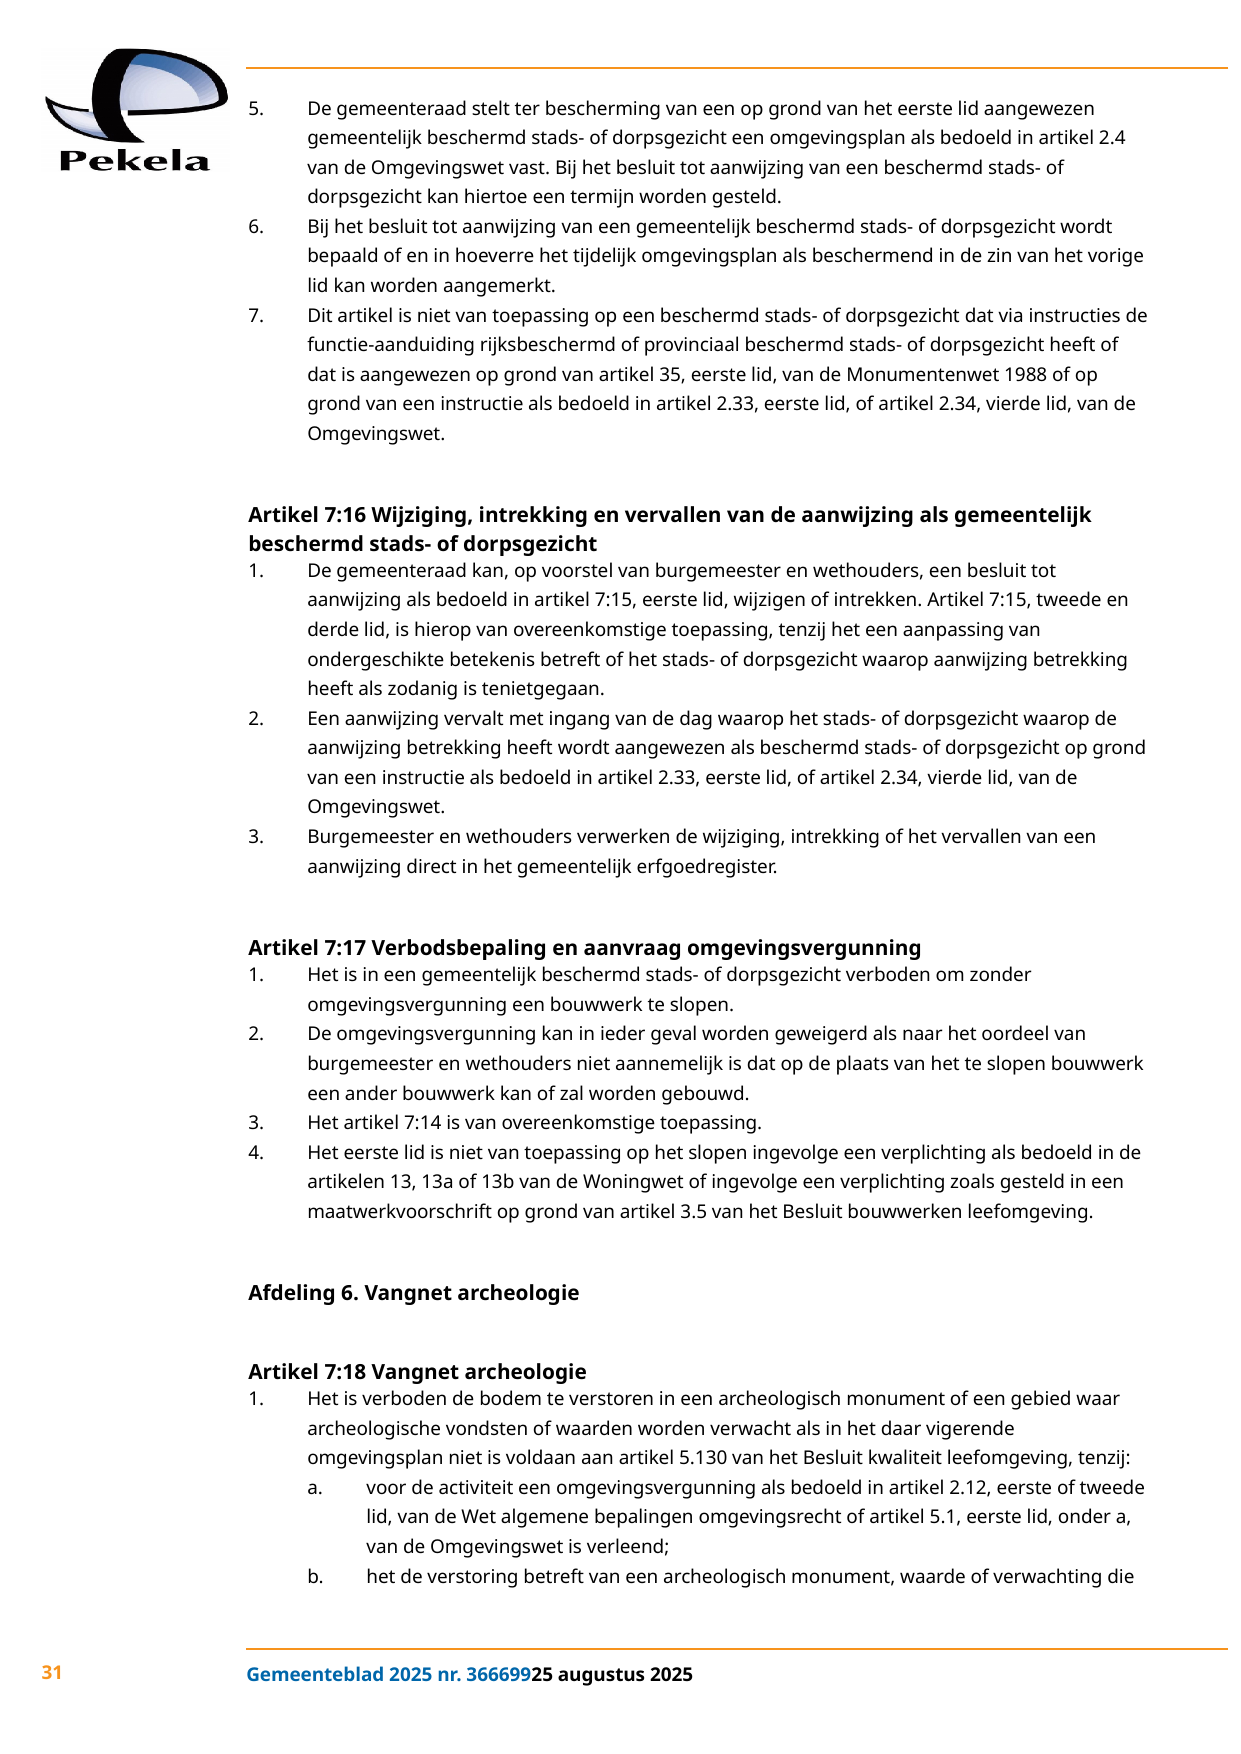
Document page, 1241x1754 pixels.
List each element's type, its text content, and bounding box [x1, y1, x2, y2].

picture [41, 47, 231, 172]
list het de verstoring betreft van een archeologisch monument, waarde of verwachting die [307, 1563, 1152, 1588]
list Bij het besluit tot aanwijzing van een gemeentelijk beschermd stads- of dorpsgezicht wordt bepaald of en in hoeverre het tijdelijk omgevingsplan als beschermend in de zin van het vorige lid kan worden aangemerkt. [248, 213, 1152, 298]
list De gemeenteraad kan, op voorstel van burgemeester en wethouders, een besluit tot aanwijzing als bedoeld in artikel 7:15, eerste lid, wijzigen of intrekken. Artikel 7:15, tweede en derde lid, is hierop van overeenkomstige toepassing, tenzij het een aanpassing van ondergeschikte betekenis betreft of het stads- of dorpsgezicht waarop aanwijzing betrekking heeft als zodanig is tenietgegaan. [248, 557, 1152, 701]
text Artikel 7:16 Wijziging, intrekking en vervallen van de aanwijzing als gemeentelijk beschermd stads- of dorpsgezicht [248, 500, 1152, 557]
list Het is verboden de bodem te verstoren in een archeologisch monument of een gebied waar archeologische vondsten of waarden worden verwacht als in het daar vigerende omgevingsplan niet is voldaan aan artikel 5.130 van het Besluit kwaliteit leefomgeving, tenzij: [248, 1385, 1152, 1470]
list Burgemeester en wethouders verwerken de wijziging, intrekking of het vervallen van een aanwijzing direct in het gemeentelijk erfgoedregister. [248, 823, 1152, 879]
text Artikel 7:17 Verbodsbepaling en aanvraag omgevingsvergunning [248, 933, 1152, 961]
list Het is in een gemeentelijk beschermd stads- of dorpsgezicht verboden om zonder omgevingsvergunning een bouwwerk te slopen. [248, 961, 1152, 1017]
list voor de activiteit een omgevingsvergunning als bedoeld in artikel 2.12, eerste of tweede lid, van de Wet algemene bepalingen omgevingsrecht of artikel 5.1, eerste lid, onder a, van de Omgevingswet is verleend; [307, 1474, 1152, 1559]
text Artikel 7:18 Vangnet archeologie [248, 1357, 1152, 1385]
list De gemeenteraad stelt ter bescherming van een op grond van het eerste lid aangewezen gemeentelijk beschermd stads- of dorpsgezicht een omgevingsplan als bedoeld in artikel 2.4 van de Omgevingswet vast. Bij het besluit tot aanwijzing van een beschermd stads- of dorpsgezicht kan hiertoe een termijn worden gesteld. [248, 95, 1152, 209]
list De omgevingsvergunning kan in ieder geval worden geweigerd als naar het oordeel van burgemeester en wethouders niet aannemelijk is dat op de plaats van het te slopen bouwwerk een ander bouwwerk kan of zal worden gebouwd. [248, 1021, 1152, 1105]
list Dit artikel is niet van toepassing op een beschermd stads- of dorpsgezicht dat via instructies de functie-aanduiding rijksbeschermd of provinciaal beschermd stads- of dorpsgezicht heeft of dat is aangewezen op grond van artikel 35, eerste lid, van de Monumentenwet 1988 of op grond van een instructie als bedoeld in artikel 2.33, eerste lid, of artikel 2.34, vierde lid, van de Omgevingswet. [248, 302, 1152, 446]
list Het eerste lid is niet van toepassing op het slopen ingevolge een verplichting als bedoeld in de artikelen 13, 13a of 13b van de Woningwet of ingevolge een verplichting zoals gesteld in een maatwerkvoorschrift op grond van artikel 3.5 van het Besluit bouwwerken leefomgeving. [248, 1139, 1152, 1224]
list Een aanwijzing vervalt met ingang van de dag waarop het stads- of dorpsgezicht waarop de aanwijzing betrekking heeft wordt aangewezen als beschermd stads- of dorpsgezicht op grond van een instructie als bedoeld in artikel 2.33, eerste lid, of artikel 2.34, vierde lid, van de Omgevingswet. [248, 705, 1152, 819]
list Het artikel 7:14 is van overeenkomstige toepassing. [248, 1109, 1152, 1135]
text Afdeling 6. Vangnet archeologie [248, 1278, 1152, 1306]
